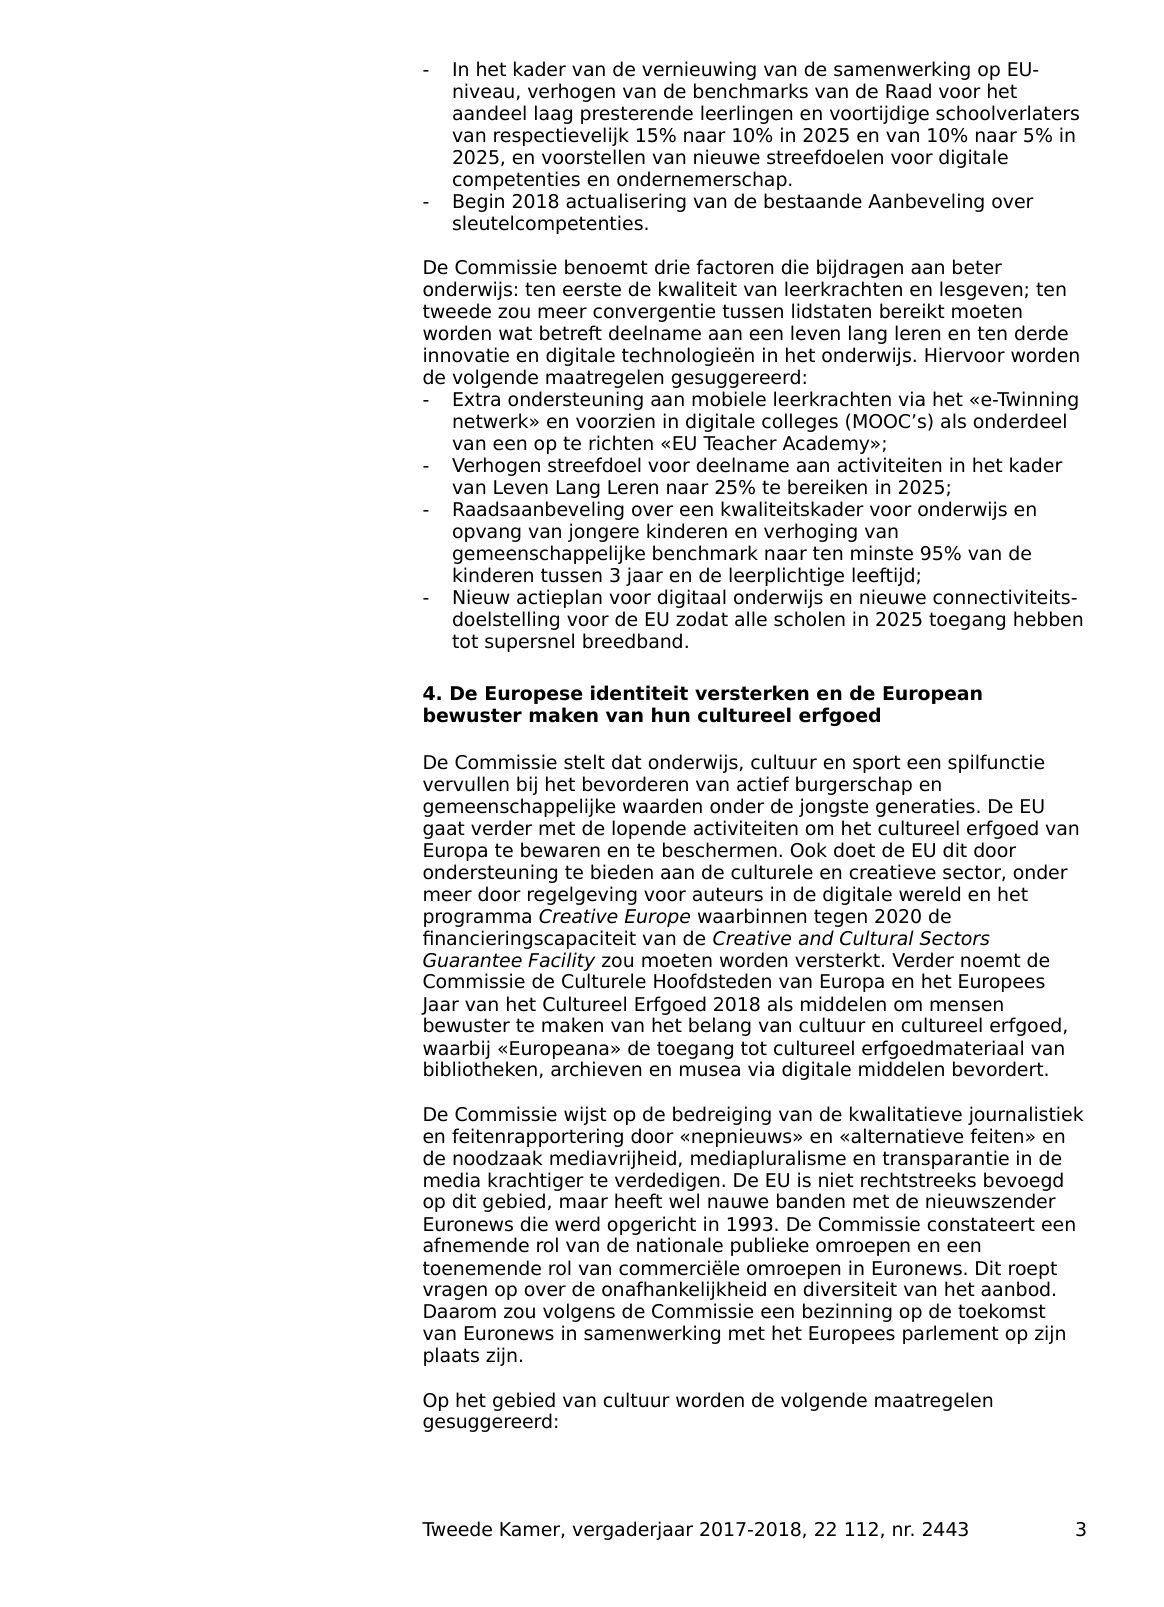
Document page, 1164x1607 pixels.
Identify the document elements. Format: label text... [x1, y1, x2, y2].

text De Commissie wijst op de bedreiging van de kwalitatieve journalistiek en feitenrapportering door «nepnieuws» en «alternatieve feiten» en de noodzaak mediavrijheid, mediapluralisme en transparantie in de media krachtiger te verdedigen. De EU is niet rechtstreeks bevoegd op dit gebied, maar heeft wel nauwe banden met de nieuwszender Euronews die werd opgericht in 1993. De Commissie constateert een afnemende rol van de nationale publieke omroepen en een toenemende rol van commerciële omroepen in Euronews. Dit roept vragen op over de onafhankelijkheid en diversiteit van het aanbod. Daarom zou volgens de Commissie een bezinning op de toekomst van Euronews in samenwerking met het Europees parlement op zijn plaats zijn. [422, 1103, 1087, 1367]
text - Raadsaanbeveling over een kwaliteitskader voor onderwijs en opvang van jongere kinderen en verhoging van gemeenschappelijke benchmark naar ten minste 95% van de kinderen tussen 3 jaar en de leerplichtige leeftijd; [422, 499, 1087, 587]
text - Begin 2018 actualisering van de bestaande Aanbeveling over sleutelcompetenties. [422, 191, 1087, 235]
text - Extra ondersteuning aan mobiele leerkrachten via het «e-Twinning netwerk» en voorzien in digitale colleges (MOOC’s) als onderdeel van een op te richten «EU Teacher Academy»; [422, 389, 1087, 455]
text - Nieuw actieplan voor digitaal onderwijs en nieuwe connectiviteits-doelstelling voor de EU zodat alle scholen in 2025 toegang hebben tot supersnel breedband. [422, 587, 1087, 653]
text Op het gebied van cultuur worden de volgende maatregelen gesuggereerd: [422, 1389, 1087, 1433]
text - In het kader van de vernieuwing van de samenwerking op EU-niveau, verhogen van de benchmarks van de Raad voor het aandeel laag presterende leerlingen en voortijdige schoolverlaters van respectievelijk 15% naar 10% in 2025 en van 10% naar 5% in 2025, en voorstellen van nieuwe streefdoelen voor digitale competenties en ondernemerschap. [422, 59, 1087, 191]
text De Commissie stelt dat onderwijs, cultuur en sport een spilfunctie vervullen bij het bevorderen van actief burgerschap en gemeenschappelijke waarden onder de jongste generaties. De EU gaat verder met de lopende activiteiten om het cultureel erfgoed van Europa te bewaren en te beschermen. Ook doet de EU dit door ondersteuning te bieden aan de culturele en creatieve sector, onder meer door regelgeving voor auteurs in de digitale wereld en het programma Creative Europe waarbinnen tegen 2020 de financieringscapaciteit van de Creative and Cultural Sectors Guarantee Facility zou moeten worden versterkt. Verder noemt de Commissie de Culturele Hoofdsteden van Europa en het Europees Jaar van het Cultureel Erfgoed 2018 als middelen om mensen bewuster te maken van het belang van cultuur en cultureel erfgoed, waarbij «Europeana» de toegang tot cultureel erfgoedmateriaal van bibliotheken, archieven en musea via digitale middelen bevordert. [422, 752, 1087, 1081]
subtitle 4. De Europese identiteit versterken en de European bewuster maken van hun cultureel erfgoed [422, 683, 1087, 727]
text - Verhogen streefdoel voor deelname aan activiteiten in het kader van Leven Lang Leren naar 25% te bereiken in 2025; [422, 455, 1087, 499]
text De Commissie benoemt drie factoren die bijdragen aan beter onderwijs: ten eerste de kwaliteit van leerkrachten en lesgeven; ten tweede zou meer convergentie tussen lidstaten bereikt moeten worden wat betreft deelname aan een leven lang leren en ten derde innovatie en digitale technologieën in het onderwijs. Hiervoor worden de volgende maatregelen gesuggereerd: [422, 257, 1087, 389]
